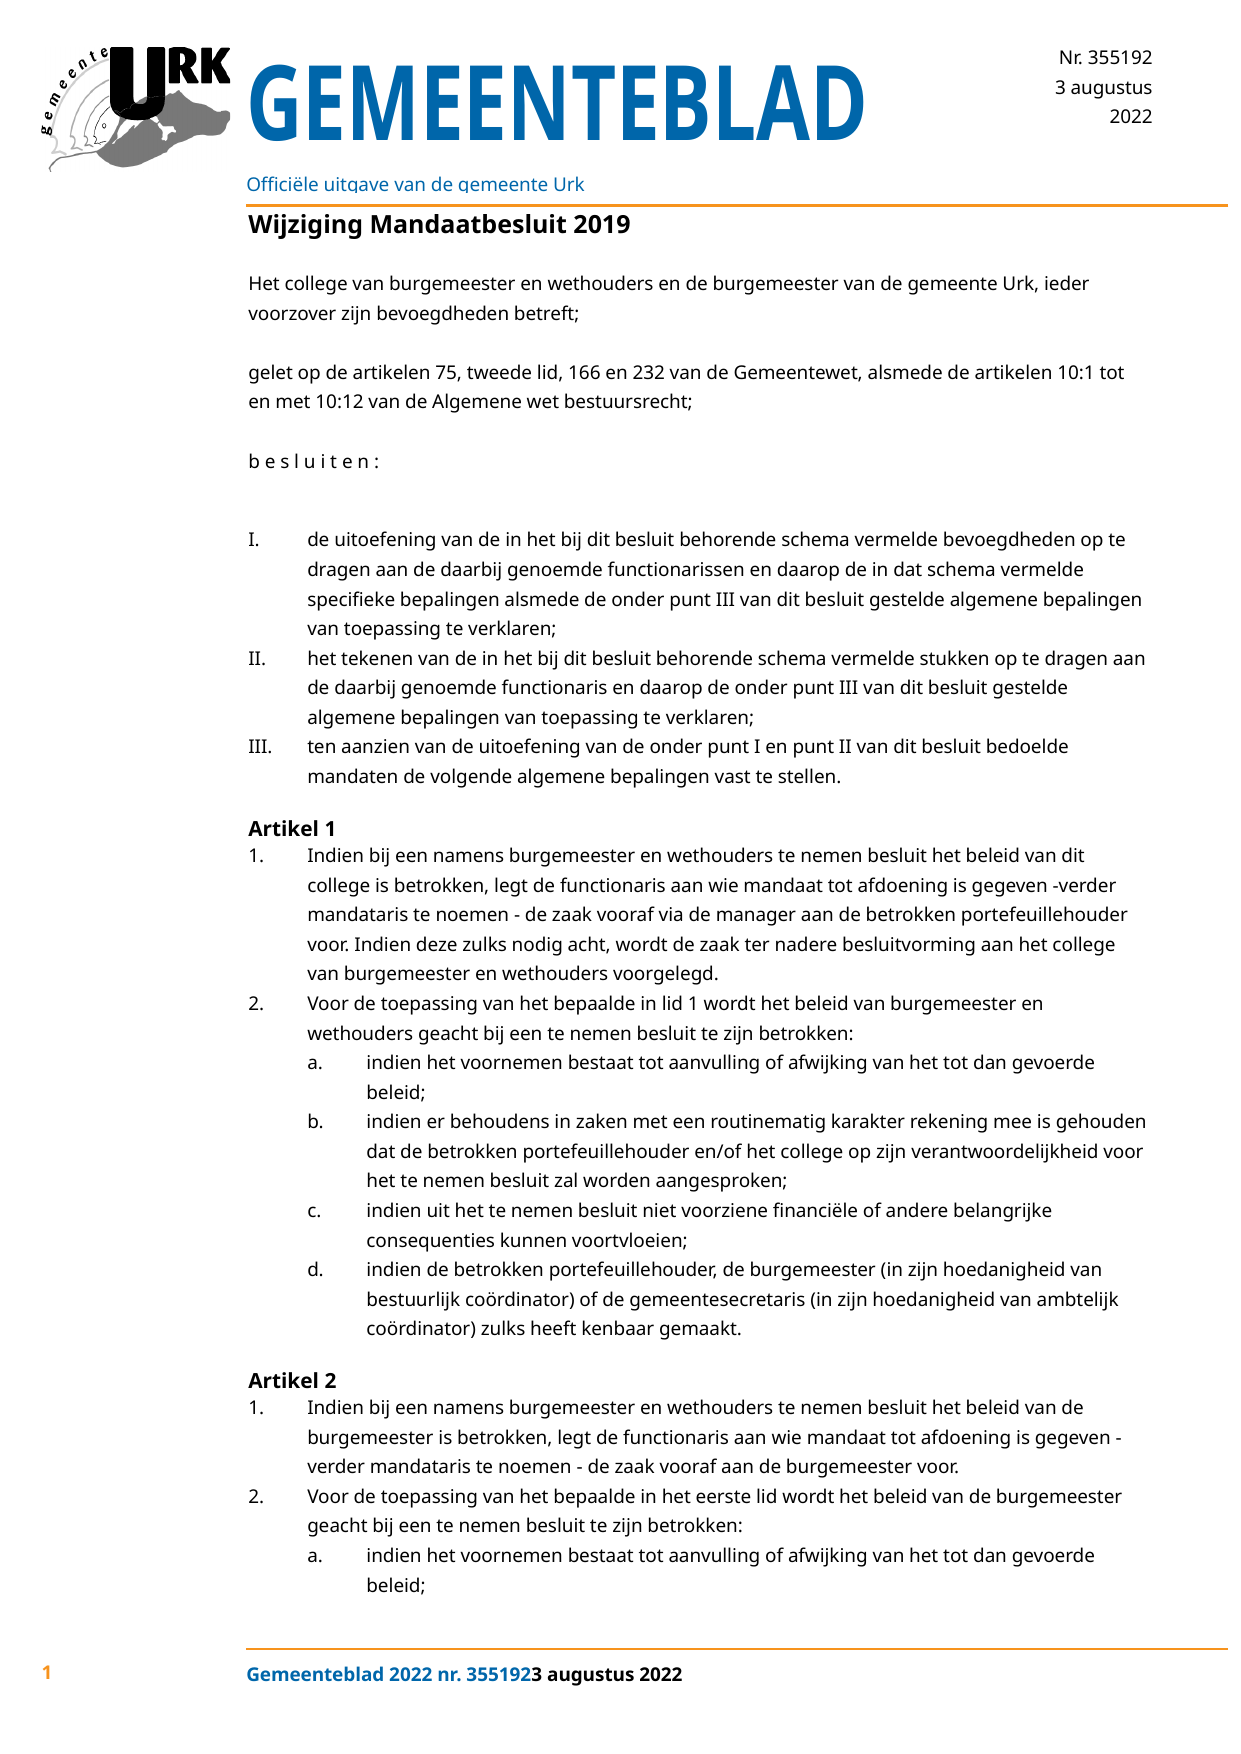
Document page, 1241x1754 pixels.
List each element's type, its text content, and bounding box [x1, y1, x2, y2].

list Indien bij een namens burgemeester en wethouders te nemen besluit het beleid van dit college is betrokken, legt de functionaris aan wie mandaat tot afdoening is gegeven -verder mandataris te noemen - de zaak vooraf via de manager aan de betrokken portefeuillehouder voor. Indien deze zulks nodig acht, wordt de zaak ter nadere besluitvorming aan het college van burgemeester en wethouders voorgelegd. [248, 842, 1152, 986]
list de uitoefening van de in het bij dit besluit behorende schema vermelde bevoegdheden op te dragen aan de daarbij genoemde functionarissen en daarop de in dat schema vermelde specifieke bepalingen alsmede de onder punt III van dit besluit gestelde algemene bepalingen van toepassing te verklaren; [248, 527, 1152, 641]
picture [41, 47, 231, 172]
list het tekenen van de in het bij dit besluit behorende schema vermelde stukken op te dragen aan de daarbij genoemde functionaris en daarop de onder punt III van dit besluit gestelde algemene bepalingen van toepassing te verklaren; [248, 645, 1152, 730]
text Wijziging Mandaatbesluit 2019 [248, 207, 1152, 241]
list indien er behoudens in zaken met een routinematig karakter rekening mee is gehouden dat de betrokken portefeuillehouder en/of het college op zijn verantwoordelijkheid voor het te nemen besluit zal worden aangesproken; [307, 1108, 1152, 1193]
text gelet op de artikelen 75, tweede lid, 166 en 232 van de Gemeentewet, alsmede de artikelen 10:1 tot en met 10:12 van de Algemene wet bestuursrecht; [248, 359, 1152, 414]
text Het college van burgemeester en wethouders en de burgemeester van de gemeente Urk, ieder voorzover zijn bevoegdheden betreft; [248, 270, 1152, 326]
list indien uit het te nemen besluit niet voorziene financiële of andere belangrijke consequenties kunnen voortvloeien; [307, 1197, 1152, 1252]
list Voor de toepassing van het bepaalde in het eerste lid wordt het beleid van de burgemeester geacht bij een te nemen besluit te zijn betrokken: [248, 1483, 1152, 1538]
list indien de betrokken portefeuillehouder, de burgemeester (in zijn hoedanigheid van bestuurlijk coördinator) of de gemeentesecretaris (in zijn hoedanigheid van ambtelijk coördinator) zulks heeft kenbaar gemaakt. [307, 1256, 1152, 1341]
list ten aanzien van de uitoefening van de onder punt I en punt II van dit besluit bedoelde mandaten de volgende algemene bepalingen vast te stellen. [248, 734, 1152, 789]
list indien het voornemen bestaat tot aanvulling of afwijking van het tot dan gevoerde beleid; [307, 1049, 1152, 1104]
list indien het voornemen bestaat tot aanvulling of afwijking van het tot dan gevoerde beleid; [307, 1542, 1152, 1598]
list Indien bij een namens burgemeester en wethouders te nemen besluit het beleid van de burgemeester is betrokken, legt de functionaris aan wie mandaat tot afdoening is gegeven - verder mandataris te noemen - de zaak vooraf aan de burgemeester voor. [248, 1394, 1152, 1479]
text Artikel 2 [248, 1366, 1152, 1394]
list Voor de toepassing van het bepaalde in lid 1 wordt het beleid van burgemeester en wethouders geacht bij een te nemen besluit te zijn betrokken: [248, 990, 1152, 1045]
text Artikel 1 [248, 814, 1152, 842]
text b e s l u i t e n : [248, 448, 1152, 473]
